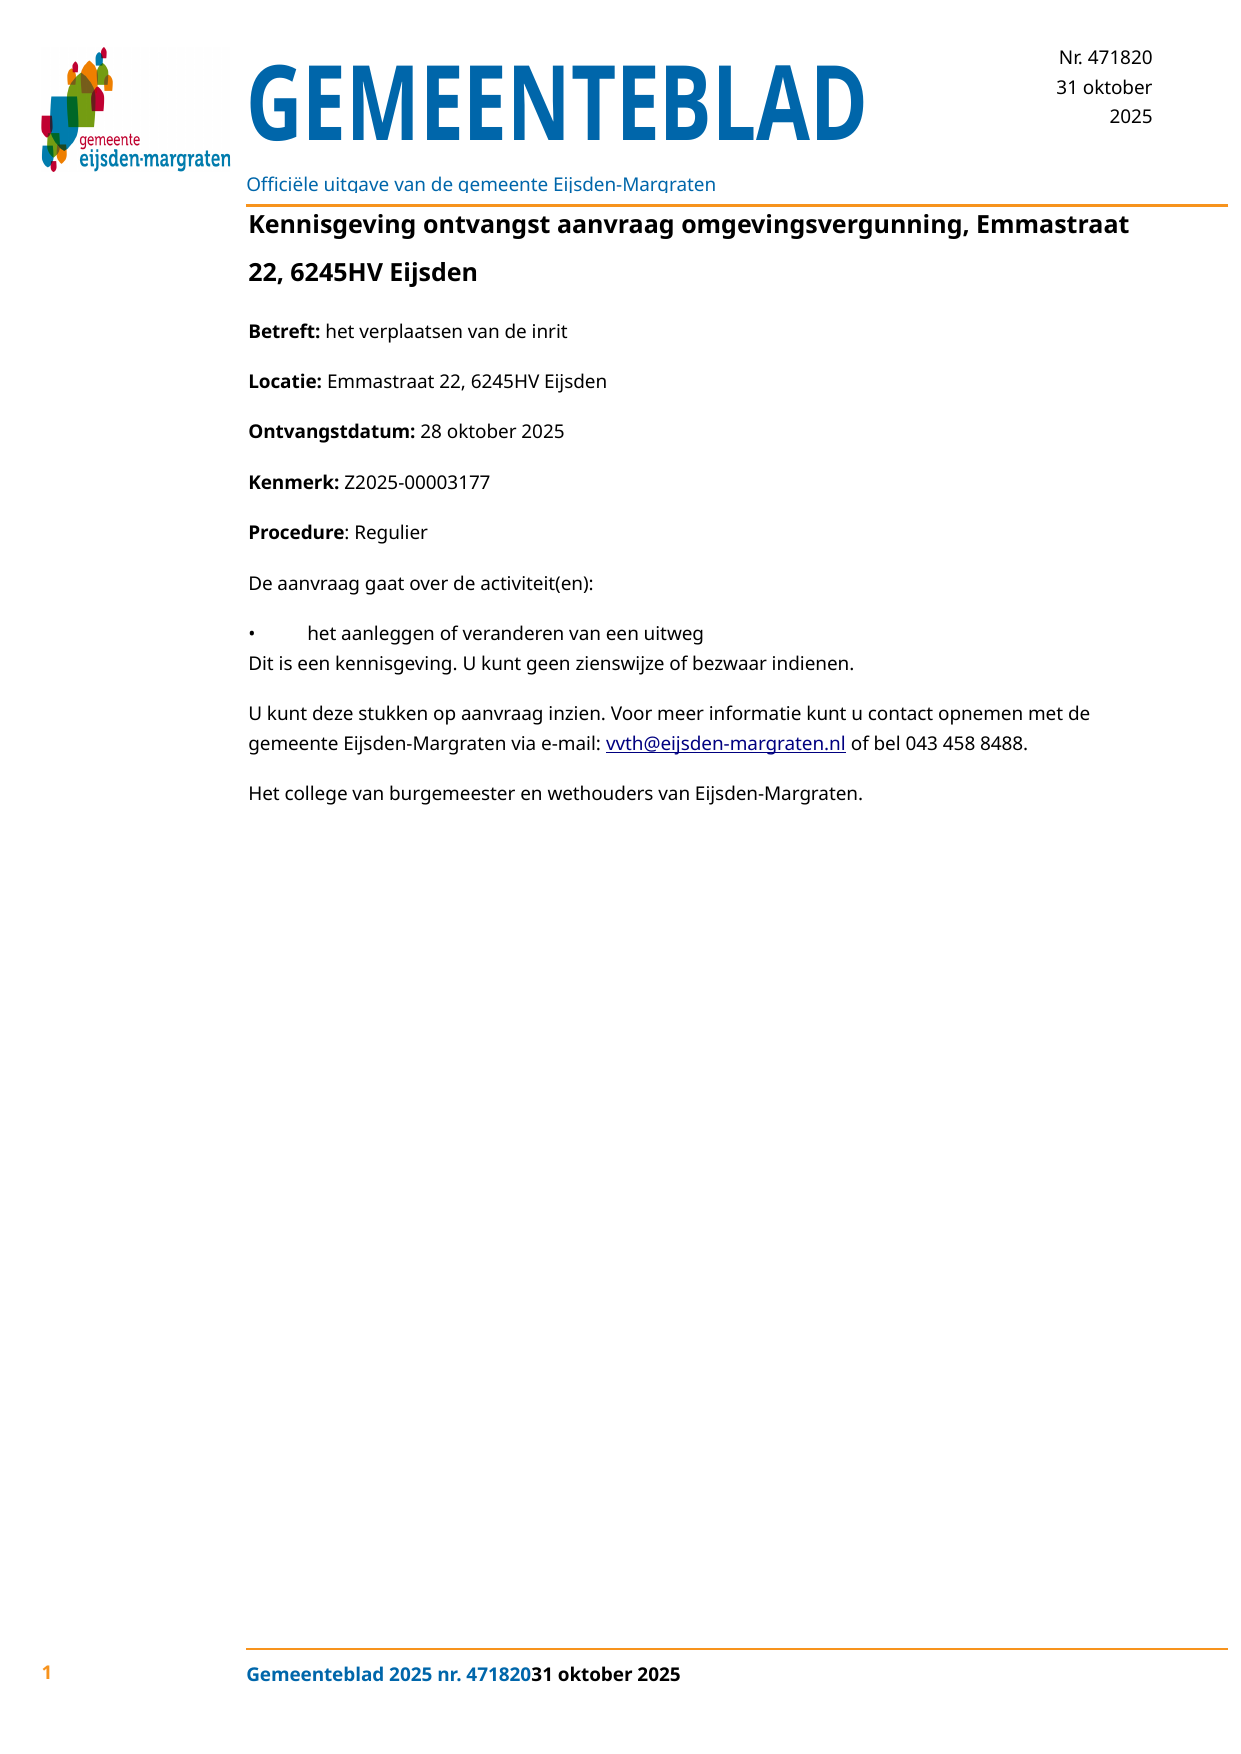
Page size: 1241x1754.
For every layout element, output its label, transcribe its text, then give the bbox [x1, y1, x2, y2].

text Dit is een kennisgeving. U kunt geen zienswijze of bezwaar indienen. [248, 650, 1152, 676]
list het aanleggen of veranderen van een uitweg [248, 620, 1152, 646]
text Kennisgeving ontvangst aanvraag omgevingsvergunning, Emmastraat 22, 6245HV Eijsden [248, 207, 1152, 288]
text De aanvraag gaat over de activiteit(en): [248, 570, 1152, 596]
text Ontvangstdatum: 28 oktober 2025 [248, 419, 1152, 444]
text Betreft: het verplaatsen van de inrit [248, 318, 1152, 344]
text Locatie: Emmastraat 22, 6245HV Eijsden [248, 368, 1152, 394]
picture [41, 47, 231, 172]
text Kenmerk: Z2025-00003177 [248, 469, 1152, 495]
text U kunt deze stukken op aanvraag inzien. Voor meer informatie kunt u contact opnemen met de gemeente Eijsden-Margraten via e-mail: vvth@eijsden-margraten.nl of bel 043 458 8488. [248, 700, 1152, 756]
text Het college van burgemeester en wethouders van Eijsden-Margraten. [248, 780, 1152, 806]
text Procedure: Regulier [248, 519, 1152, 545]
